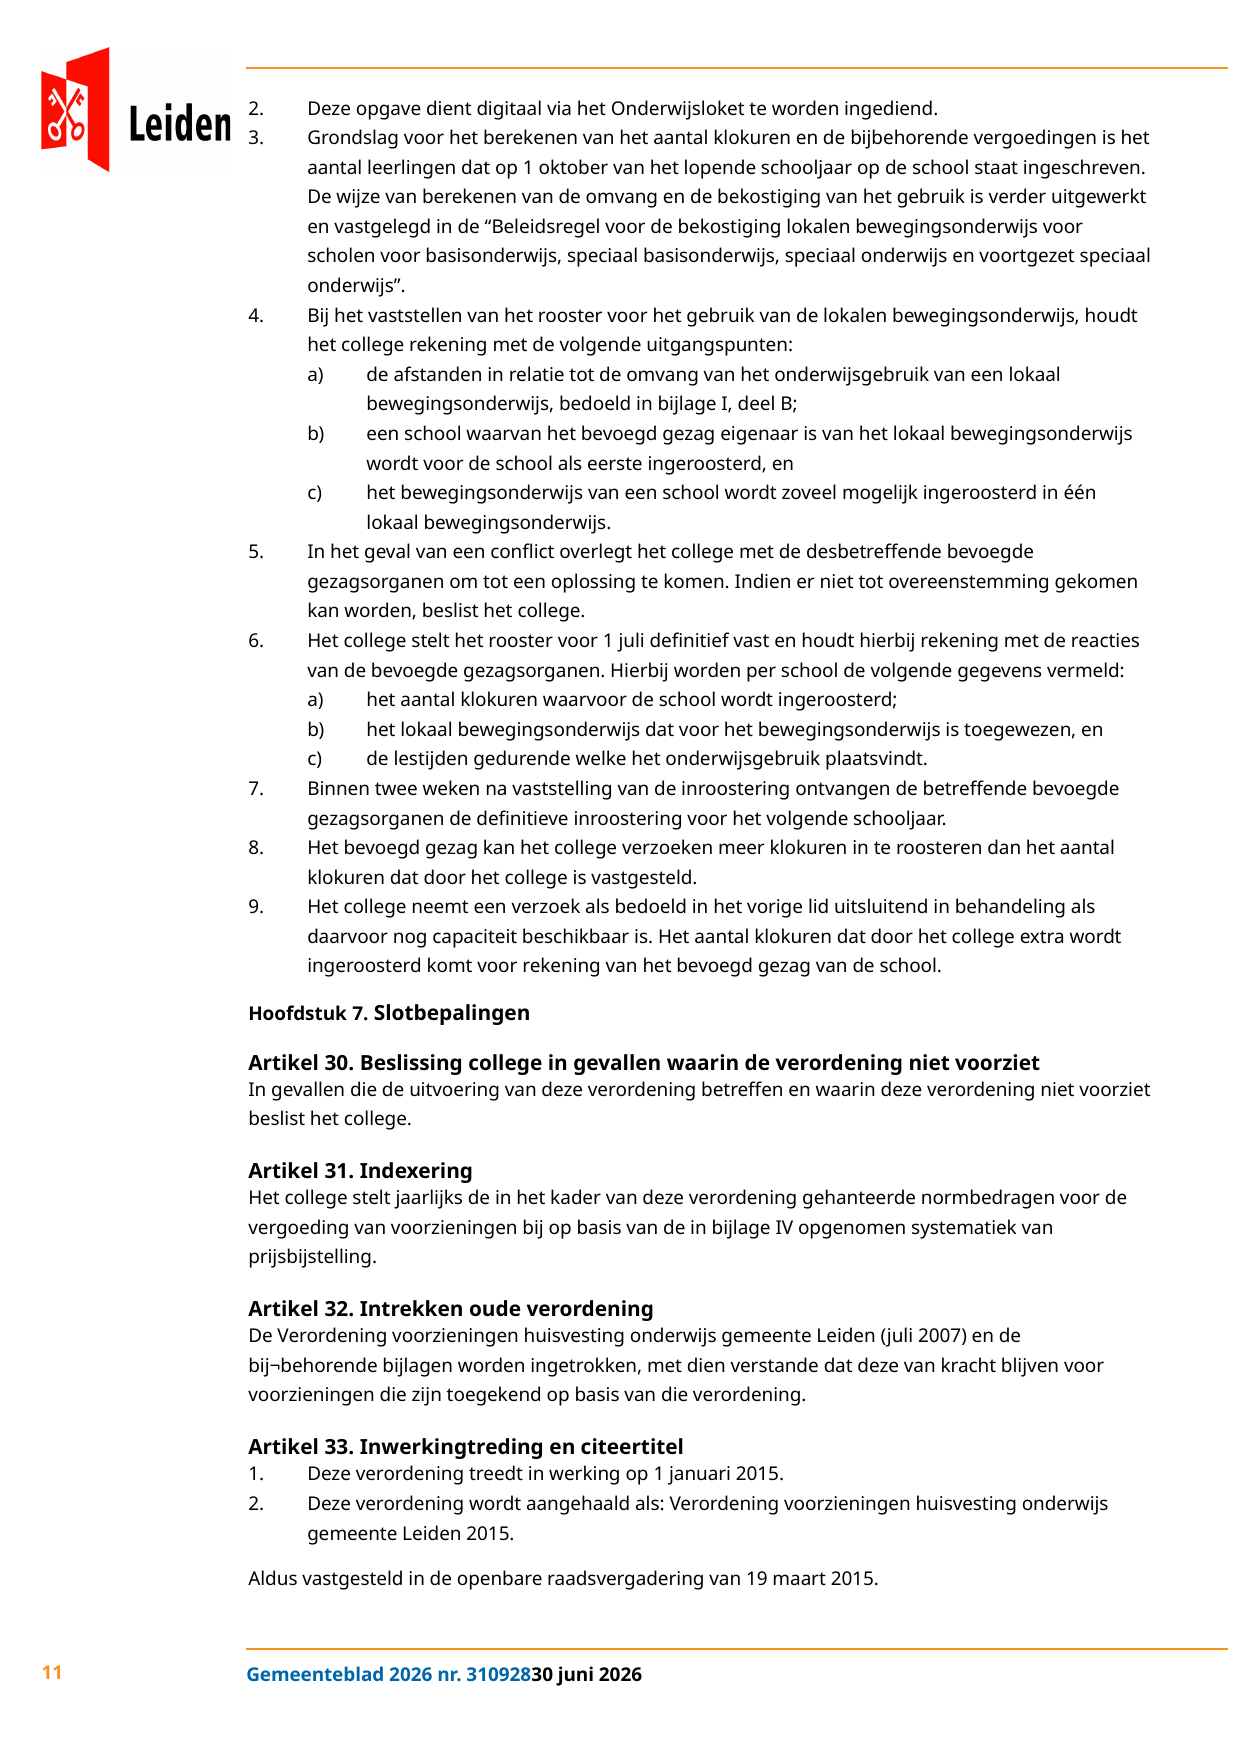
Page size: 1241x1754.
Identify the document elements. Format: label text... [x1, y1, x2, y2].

list Bij het vaststellen van het rooster voor het gebruik van de lokalen bewegingsonderwijs, houdt het college rekening met de volgende uitgangspunten: [248, 302, 1152, 357]
list het aantal klokuren waarvoor de school wordt ingeroosterd; [307, 686, 1152, 712]
list Deze verordening treedt in werking op 1 januari 2015. [248, 1461, 1152, 1486]
text In gevallen die de uitvoering van deze verordening betreffen en waarin deze verordening niet voorziet beslist het college. [248, 1076, 1152, 1131]
list Deze opgave dient digitaal via het Onderwijsloket te worden ingediend. [248, 95, 1152, 121]
text Artikel 31. Indexering [248, 1156, 1152, 1184]
list een school waarvan het bevoegd gezag eigenaar is van het lokaal bewegingsonderwijs wordt voor de school als eerste ingeroosterd, en [307, 420, 1152, 476]
list de afstanden in relatie tot de omvang van het onderwijsgebruik van een lokaal bewegingsonderwijs, bedoeld in bijlage I, deel B; [307, 361, 1152, 416]
list In het geval van een conflict overlegt het college met de desbetreffende bevoegde gezagsorganen om tot een oplossing te komen. Indien er niet tot overeenstemming gekomen kan worden, beslist het college. [248, 538, 1152, 623]
picture [41, 47, 231, 172]
text Artikel 30. Beslissing college in gevallen waarin de verordening niet voorziet [248, 1048, 1152, 1076]
list Grondslag voor het berekenen van het aantal klokuren en de bijbehorende vergoedingen is het aantal leerlingen dat op 1 oktober van het lopende schooljaar op de school staat ingeschreven. De wijze van berekenen van de omvang en de bekostiging van het gebruik is verder uitgewerkt en vastgelegd in de “Beleidsregel voor de bekostiging lokalen bewegingsonderwijs voor scholen voor basisonderwijs, speciaal basisonderwijs, speciaal onderwijs en voortgezet speciaal onderwijs”. [248, 124, 1152, 298]
text Artikel 33. Inwerkingtreding en citeertitel [248, 1432, 1152, 1461]
list het lokaal bewegingsonderwijs dat voor het bewegingsonderwijs is toegewezen, en [307, 716, 1152, 742]
text De Verordening voorzieningen huisvesting onderwijs gemeente Leiden (juli 2007) en de bij¬behorende bijlagen worden ingetrokken, met dien verstande dat deze van kracht blijven voor voorzieningen die zijn toegekend op basis van die verordening. [248, 1322, 1152, 1407]
text Het college stelt jaarlijks de in het kader van deze verordening gehanteerde normbedragen voor de vergoeding van voorzieningen bij op basis van de in bijlage IV opgenomen systematiek van prijsbijstelling. [248, 1184, 1152, 1269]
text Hoofdstuk 7. Slotbepalingen [248, 998, 1152, 1027]
list het bewegingsonderwijs van een school wordt zoveel mogelijk ingeroosterd in één lokaal bewegingsonderwijs. [307, 479, 1152, 535]
list Binnen twee weken na vaststelling van de inroostering ontvangen de betreffende bevoegde gezagsorganen de definitieve inroostering voor het volgende schooljaar. [248, 775, 1152, 831]
list de lestijden gedurende welke het onderwijsgebruik plaatsvindt. [307, 746, 1152, 771]
list Deze verordening wordt aangehaald als: Verordening voorzieningen huisvesting onderwijs gemeente Leiden 2015. [248, 1490, 1152, 1545]
text Aldus vastgesteld in de openbare raadsvergadering van 19 maart 2015. [248, 1565, 1152, 1591]
list Het college neemt een verzoek als bedoeld in het vorige lid uitsluitend in behandeling als daarvoor nog capaciteit beschikbaar is. Het aantal klokuren dat door het college extra wordt ingeroosterd komt voor rekening van het bevoegd gezag van de school. [248, 893, 1152, 978]
text Artikel 32. Intrekken oude verordening [248, 1294, 1152, 1322]
list Het college stelt het rooster voor 1 juli definitief vast en houdt hierbij rekening met de reacties van de bevoegde gezagsorganen. Hierbij worden per school de volgende gegevens vermeld: [248, 627, 1152, 683]
list Het bevoegd gezag kan het college verzoeken meer klokuren in te roosteren dan het aantal klokuren dat door het college is vastgesteld. [248, 834, 1152, 890]
